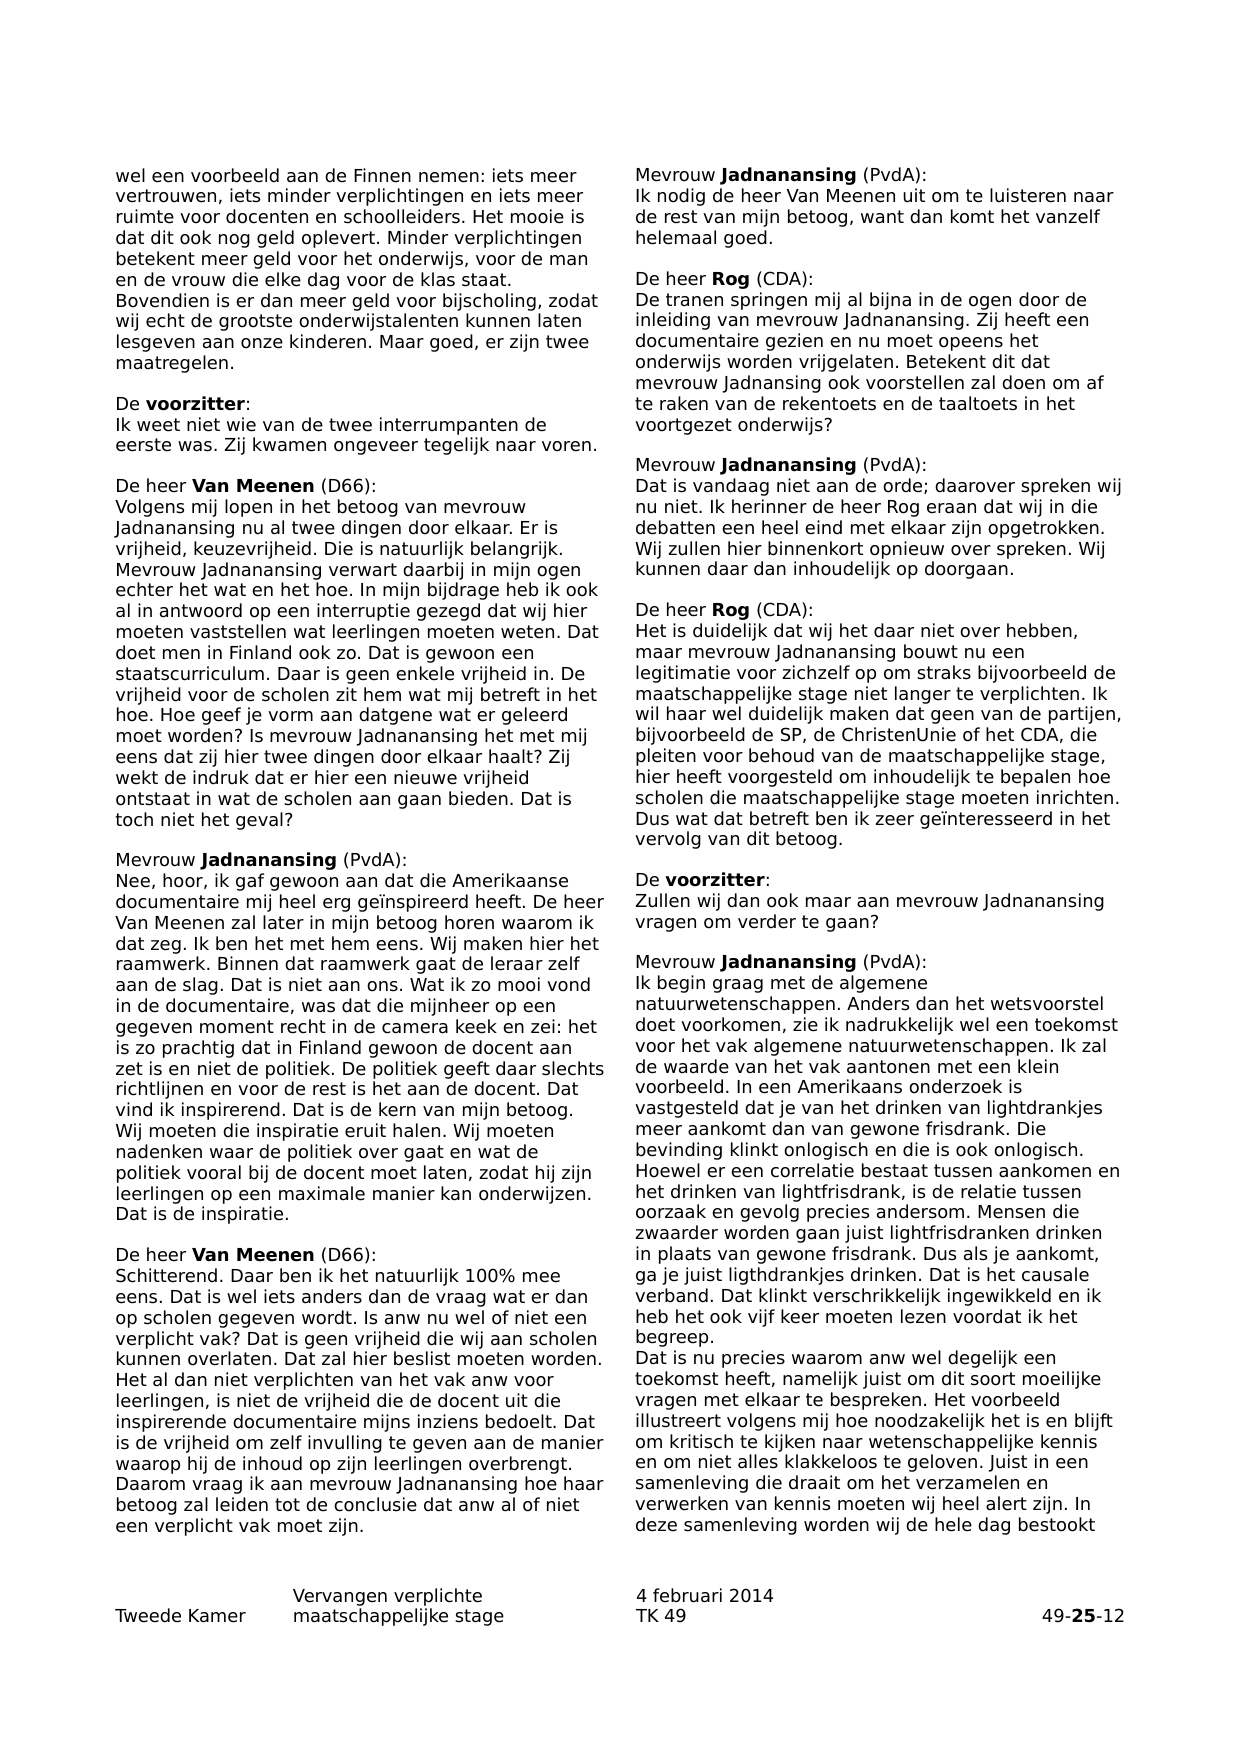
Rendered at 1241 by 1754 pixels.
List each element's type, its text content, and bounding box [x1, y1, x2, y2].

text Ik nodig de heer Van Meenen uit om te luisteren naar de rest van mijn betoog, want dan komt het vanzelf helemaal goed. [635, 186, 1125, 248]
text Volgens mij lopen in het betoog van mevrouw Jadnanansing nu al twee dingen door elkaar. Er is vrijheid, keuzevrijheid. Die is natuurlijk belangrijk. Mevrouw Jadnanansing verwart daarbij in mijn ogen echter het wat en het hoe. In mijn bijdrage heb ik ook al in antwoord op een interruptie gezegd dat wij hier moeten vaststellen wat leerlingen moeten weten. Dat doet men in Finland ook zo. Dat is gewoon een staatscurriculum. Daar is geen enkele vrijheid in. De vrijheid voor de scholen zit hem wat mij betreft in het hoe. Hoe geef je vorm aan datgene wat er geleerd moet worden? Is mevrouw Jadnanansing het met mij eens dat zij hier twee dingen door elkaar haalt? Zij wekt de indruk dat er hier een nieuwe vrijheid ontstaat in wat de scholen aan gaan bieden. Dat is toch niet het geval? [115, 497, 605, 830]
text Zullen wij dan ook maar aan mevrouw Jadnanansing vragen om verder te gaan? [635, 891, 1125, 932]
text De heer Rog (CDA): [635, 600, 1125, 621]
text De voorzitter: [635, 870, 1125, 891]
text De voorzitter: [115, 394, 605, 414]
text De heer Van Meenen (D66): [115, 476, 605, 497]
text De heer Van Meenen (D66): [115, 1245, 605, 1266]
text Het is duidelijk dat wij het daar niet over hebben, maar mevrouw Jadnanansing bouwt nu een legitimatie voor zichzelf op om straks bijvoorbeeld de maatschappelijke stage niet langer te verplichten. Ik wil haar wel duidelijk maken dat geen van de partijen, bijvoorbeeld de SP, de ChristenUnie of het CDA, die pleiten voor behoud van de maatschappelijke stage, hier heeft voorgesteld om inhoudelijk te bepalen hoe scholen die maatschappelijke stage moeten inrichten. Dus wat dat betreft ben ik zeer geïnteresseerd in het vervolg van dit betoog. [635, 621, 1125, 850]
text Dat is vandaag niet aan de orde; daarover spreken wij nu niet. Ik herinner de heer Rog eraan dat wij in die debatten een heel eind met elkaar zijn opgetrokken. Wij zullen hier binnenkort opnieuw over spreken. Wij kunnen daar dan inhoudelijk op doorgaan. [635, 476, 1125, 580]
text Dat is nu precies waarom anw wel degelijk een toekomst heeft, namelijk juist om dit soort moeilijke vragen met elkaar te bespreken. Het voorbeeld illustreert volgens mij hoe noodzakelijk het is en blijft om kritisch te kijken naar wetenschappelijke kennis en om niet alles klakkeloos te geloven. Juist in een samenleving die draait om het verzamelen en verwerken van kennis moeten wij heel alert zijn. In deze samenleving worden wij de hele dag bestookt [635, 1348, 1125, 1536]
text De tranen springen mij al bijna in de ogen door de inleiding van mevrouw Jadnanansing. Zij heeft een documentaire gezien en nu moet opeens het onderwijs worden vrijgelaten. Betekent dit dat mevrouw Jadnansing ook voorstellen zal doen om af te raken van de rekentoets en de taaltoets in het voortgezet onderwijs? [635, 289, 1125, 435]
text Mevrouw Jadnanansing (PvdA): [635, 455, 1125, 476]
text Nee, hoor, ik gaf gewoon aan dat die Amerikaanse documentaire mij heel erg geïnspireerd heeft. De heer Van Meenen zal later in mijn betoog horen waarom ik dat zeg. Ik ben het met hem eens. Wij maken hier het raamwerk. Binnen dat raamwerk gaat de leraar zelf aan de slag. Dat is niet aan ons. Wat ik zo mooi vond in de documentaire, was dat die mijnheer op een gegeven moment recht in de camera keek en zei: het is zo prachtig dat in Finland gewoon de docent aan zet is en niet de politiek. De politiek geeft daar slechts richtlijnen en voor de rest is het aan de docent. Dat vind ik inspirerend. Dat is de kern van mijn betoog. Wij moeten die inspiratie eruit halen. Wij moeten nadenken waar de politiek over gaat en wat de politiek vooral bij de docent moet laten, zodat hij zijn leerlingen op een maximale manier kan onderwijzen. Dat is de inspiratie. [115, 871, 605, 1225]
text Mevrouw Jadnanansing (PvdA): [635, 952, 1125, 973]
text Ik weet niet wie van de twee interrumpanten de eerste was. Zij kwamen ongeveer tegelijk naar voren. [115, 414, 605, 456]
text Schitterend. Daar ben ik het natuurlijk 100% mee eens. Dat is wel iets anders dan de vraag wat er dan op scholen gegeven wordt. Is anw nu wel of niet een verplicht vak? Dat is geen vrijheid die wij aan scholen kunnen overlaten. Dat zal hier beslist moeten worden. Het al dan niet verplichten van het vak anw voor leerlingen, is niet de vrijheid die de docent uit die inspirerende documentaire mijns inziens bedoelt. Dat is de vrijheid om zelf invulling te geven aan de manier waarop hij de inhoud op zijn leerlingen overbrengt. Daarom vraag ik aan mevrouw Jadnanansing hoe haar betoog zal leiden tot de conclusie dat anw al of niet een verplicht vak moet zijn. [115, 1266, 605, 1537]
text De heer Rog (CDA): [635, 268, 1125, 289]
text Mevrouw Jadnanansing (PvdA): [635, 165, 1125, 186]
text Ik begin graag met de algemene natuurwetenschappen. Anders dan het wetsvoorstel doet voorkomen, zie ik nadrukkelijk wel een toekomst voor het vak algemene natuurwetenschappen. Ik zal de waarde van het vak aantonen met een klein voorbeeld. In een Amerikaans onderzoek is vastgesteld dat je van het drinken van lightdrankjes meer aankomt dan van gewone frisdrank. Die bevinding klinkt onlogisch en die is ook onlogisch. Hoewel er een correlatie bestaat tussen aankomen en het drinken van lightfrisdrank, is de relatie tussen oorzaak en gevolg precies andersom. Mensen die zwaarder worden gaan juist lightfrisdranken drinken in plaats van gewone frisdrank. Dus als je aankomt, ga je juist ligthdrankjes drinken. Dat is het causale verband. Dat klinkt verschrikkelijk ingewikkeld en ik heb het ook vijf keer moeten lezen voordat ik het begreep. [635, 973, 1125, 1348]
text wel een voorbeeld aan de Finnen nemen: iets meer vertrouwen, iets minder verplichtingen en iets meer ruimte voor docenten en schoolleiders. Het mooie is dat dit ook nog geld oplevert. Minder verplichtingen betekent meer geld voor het onderwijs, voor de man en de vrouw die elke dag voor de klas staat. Bovendien is er dan meer geld voor bijscholing, zodat wij echt de grootste onderwijstalenten kunnen laten lesgeven aan onze kinderen. Maar goed, er zijn twee maatregelen. [115, 165, 605, 374]
text Mevrouw Jadnanansing (PvdA): [115, 850, 605, 871]
